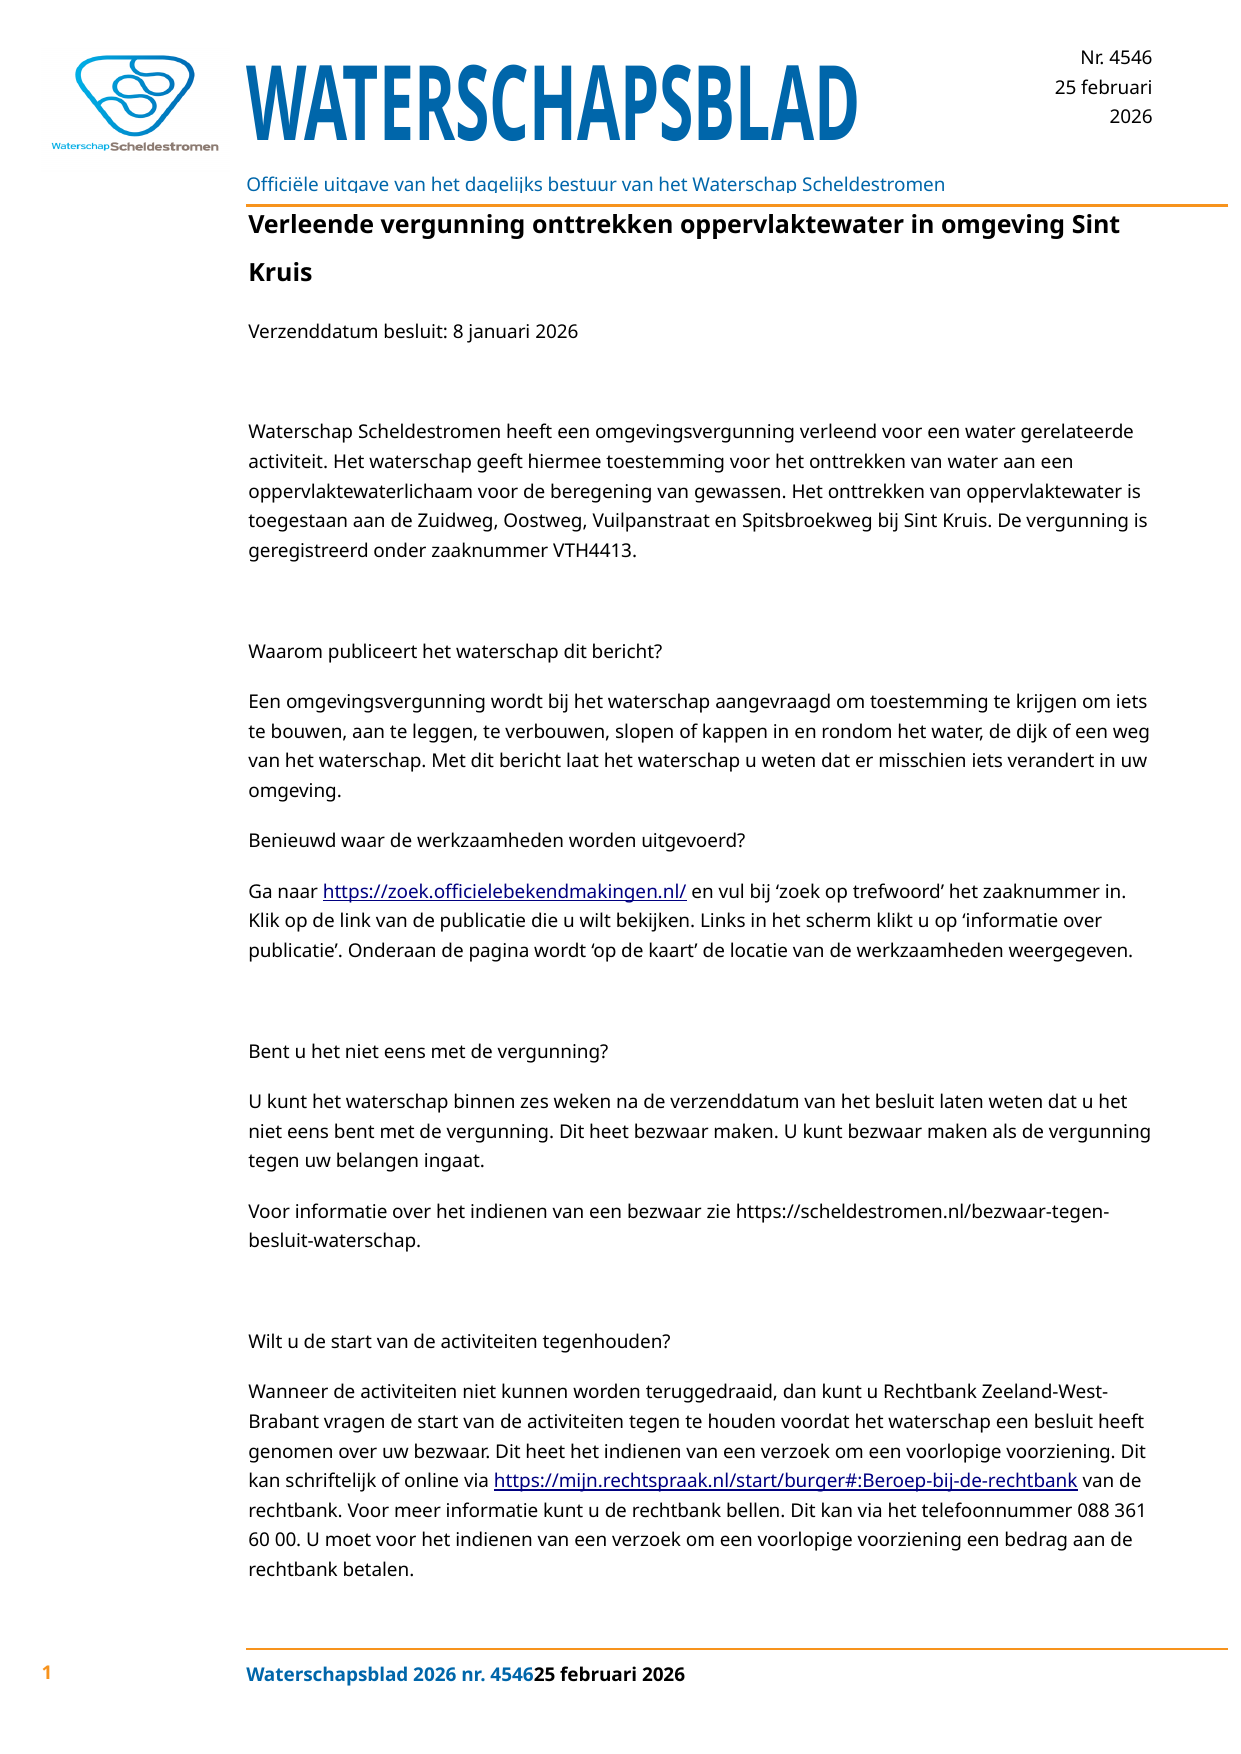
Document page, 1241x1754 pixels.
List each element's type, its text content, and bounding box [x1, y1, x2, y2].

text U kunt het waterschap binnen zes weken na de verzenddatum van het besluit laten weten dat u het niet eens bent met de vergunning. Dit heet bezwaar maken. U kunt bezwaar maken als de vergunning tegen uw belangen ingaat. [248, 1088, 1152, 1173]
text Een omgevingsvergunning wordt bij het waterschap aangevraagd om toestemming te krijgen om iets te bouwen, aan te leggen, te verbouwen, slopen of kappen in en rondom het water, de dijk of een weg van het waterschap. Met dit bericht laat het waterschap u weten dat er misschien iets verandert in uw omgeving. [248, 688, 1152, 803]
text Verleende vergunning onttrekken oppervlaktewater in omgeving Sint Kruis [248, 207, 1152, 288]
text Voor informatie over het indienen van een bezwaar zie https://scheldestromen.nl/bezwaar-tegen-besluit-waterschap. [248, 1198, 1152, 1253]
text Waterschap Scheldestromen heeft een omgevingsvergunning verleend voor een water gerelateerde activiteit. Het waterschap geeft hiermee toestemming voor het onttrekken van water aan een oppervlaktewaterlichaam voor de beregening van gewassen. Het onttrekken van oppervlaktewater is toegestaan aan de Zuidweg, Oostweg, Vuilpanstraat en Spitsbroekweg bij Sint Kruis. De vergunning is geregistreerd onder zaaknummer VTH4413. [248, 419, 1152, 563]
text Wanneer de activiteiten niet kunnen worden teruggedraaid, dan kunt u Rechtbank Zeeland-West-Brabant vragen de start van de activiteiten tegen te houden voordat het waterschap een besluit heeft genomen over uw bezwaar. Dit heet het indienen van een verzoek om een voorlopige voorziening. Dit kan schriftelijk of online via https://mijn.rechtspraak.nl/start/burger#:Beroep-bij-de-rechtbank van de rechtbank. Voor meer informatie kunt u de rechtbank bellen. Dit kan via het telefoonnummer 088 361 60 00. U moet voor het indienen van een verzoek om een voorlopige voorziening een bedrag aan de rechtbank betalen. [248, 1379, 1152, 1582]
text Verzenddatum besluit: 8 januari 2026 [248, 318, 1152, 344]
text Benieuwd waar de werkzaamheden worden uitgevoerd? [248, 827, 1152, 853]
text Wilt u de start van de activiteiten tegenhouden? [248, 1328, 1152, 1354]
picture [41, 47, 231, 172]
text Bent u het niet eens met de vergunning? [248, 1038, 1152, 1064]
text Waarom publiceert het waterschap dit bericht? [248, 638, 1152, 664]
text Ga naar https://zoek.officielebekendmakingen.nl/ en vul bij ‘zoek op trefwoord’ het zaaknummer in. Klik op de link van de publicatie die u wilt bekijken. Links in het scherm klikt u op ‘informatie over publicatie’. Onderaan de pagina wordt ‘op de kaart’ de locatie van de werkzaamheden weergegeven. [248, 878, 1152, 963]
